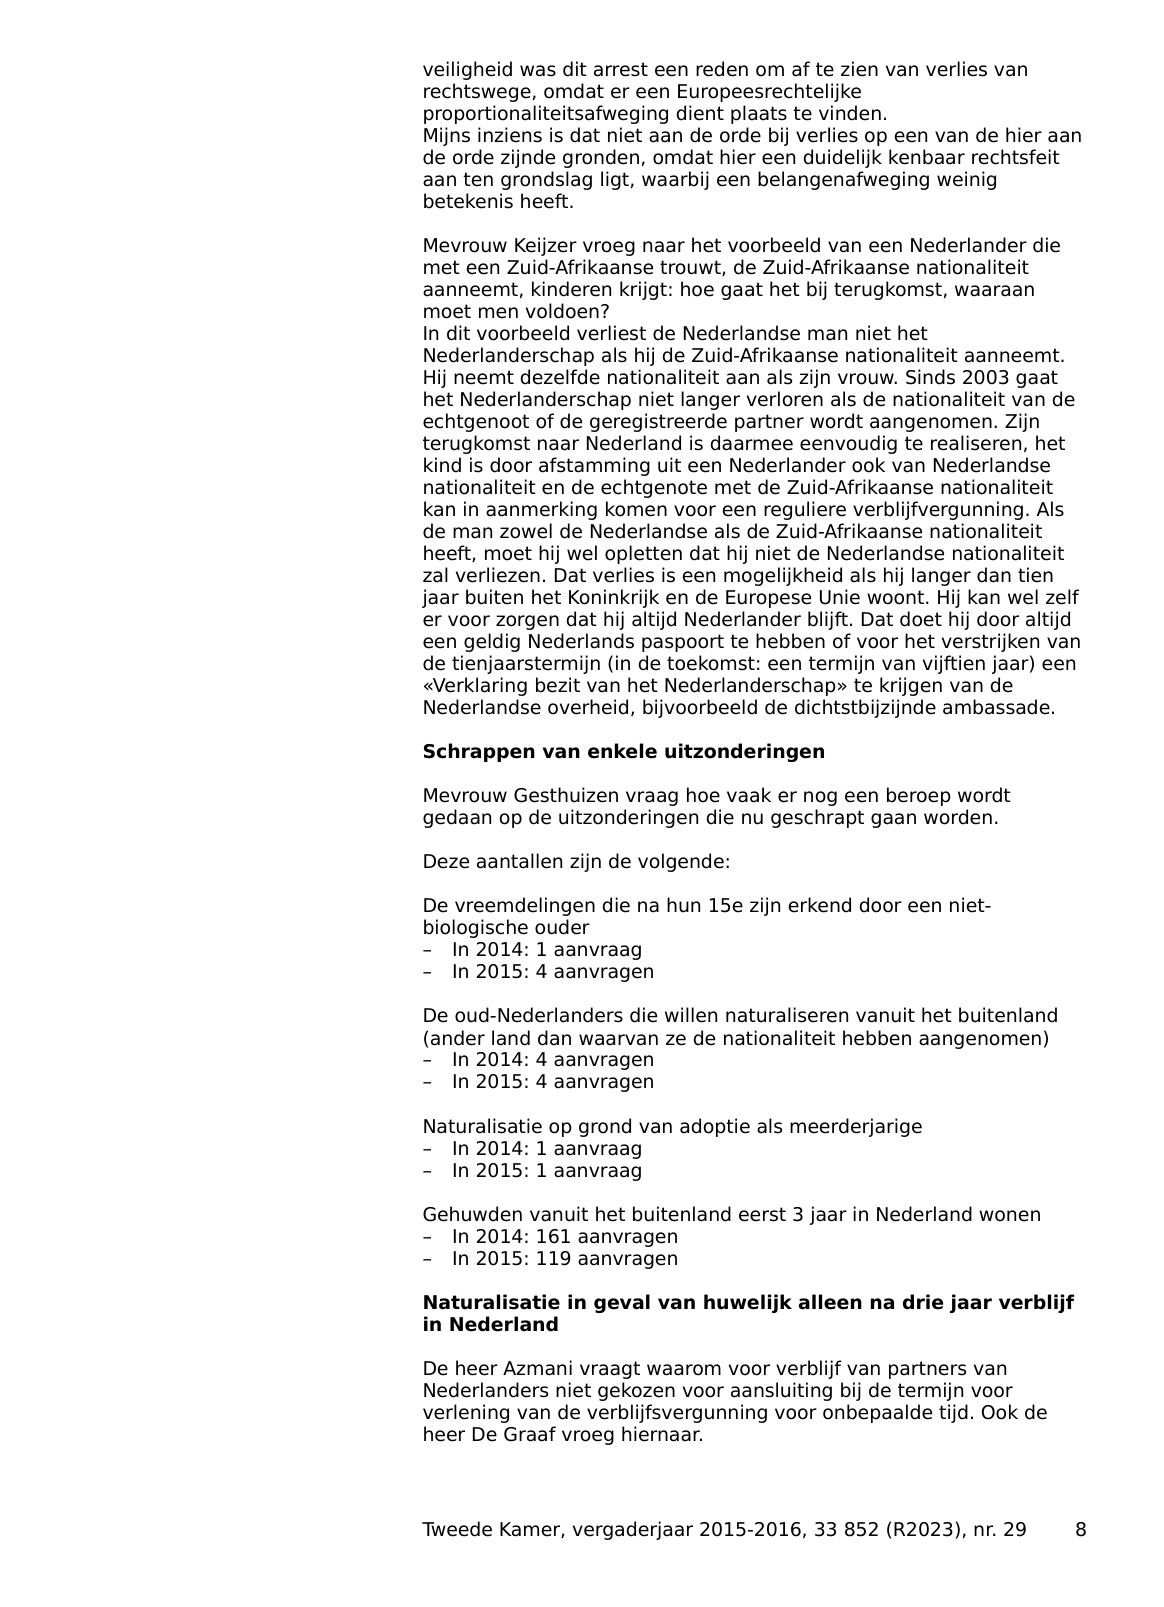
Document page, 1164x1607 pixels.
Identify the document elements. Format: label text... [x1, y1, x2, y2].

text – In 2015: 4 aanvragen [422, 1071, 1087, 1093]
text – In 2014: 161 aanvragen [422, 1226, 1087, 1248]
subtitle Naturalisatie in geval van huwelijk alleen na drie jaar verblijf in Nederland [422, 1292, 1087, 1336]
text De heer Azmani vraagt waarom voor verblijf van partners van Nederlanders niet gekozen voor aansluiting bij de termijn voor verlening van de verblijfsvergunning voor onbepaalde tijd. Ook de heer De Graaf vroeg hiernaar. [422, 1358, 1087, 1446]
text – In 2014: 1 aanvraag [422, 1137, 1087, 1159]
text Mijns inziens is dat niet aan de orde bij verlies op een van de hier aan de orde zijnde gronden, omdat hier een duidelijk kenbaar rechtsfeit aan ten grondslag ligt, waarbij een belangenafweging weinig betekenis heeft. [422, 125, 1087, 213]
text veiligheid was dit arrest een reden om af te zien van verlies van rechtswege, omdat er een Europeesrechtelijke proportionaliteitsafweging dient plaats te vinden. [422, 59, 1087, 125]
text Naturalisatie op grond van adoptie als meerderjarige [422, 1116, 1087, 1137]
subtitle Schrappen van enkele uitzonderingen [422, 741, 1087, 763]
text – In 2014: 1 aanvraag [422, 939, 1087, 961]
text In dit voorbeeld verliest de Nederlandse man niet het Nederlanderschap als hij de Zuid-Afrikaanse nationaliteit aanneemt. Hij neemt dezelfde nationaliteit aan als zijn vrouw. Sinds 2003 gaat het Nederlanderschap niet langer verloren als de nationaliteit van de echtgenoot of de geregistreerde partner wordt aangenomen. Zijn terugkomst naar Nederland is daarmee eenvoudig te realiseren, het kind is door afstamming uit een Nederlander ook van Nederlandse nationaliteit en de echtgenote met de Zuid-Afrikaanse nationaliteit kan in aanmerking komen voor een reguliere verblijfvergunning. Als de man zowel de Nederlandse als de Zuid-Afrikaanse nationaliteit heeft, moet hij wel opletten dat hij niet de Nederlandse nationaliteit zal verliezen. Dat verlies is een mogelijkheid als hij langer dan tien jaar buiten het Koninkrijk en de Europese Unie woont. Hij kan wel zelf er voor zorgen dat hij altijd Nederlander blijft. Dat doet hij door altijd een geldig Nederlands paspoort te hebben of voor het verstrijken van de tienjaarstermijn (in de toekomst: een termijn van vijftien jaar) een «Verklaring bezit van het Nederlanderschap» te krijgen van de Nederlandse overheid, bijvoorbeeld de dichtstbijzijnde ambassade. [422, 323, 1087, 719]
text De oud-Nederlanders die willen naturaliseren vanuit het buitenland (ander land dan waarvan ze de nationaliteit hebben aangenomen) [422, 1005, 1087, 1049]
text Deze aantallen zijn de volgende: [422, 851, 1087, 873]
text – In 2014: 4 aanvragen [422, 1049, 1087, 1071]
text – In 2015: 119 aanvragen [422, 1248, 1087, 1269]
text De vreemdelingen die na hun 15e zijn erkend door een niet-biologische ouder [422, 895, 1087, 939]
text – In 2015: 4 aanvragen [422, 961, 1087, 983]
text – In 2015: 1 aanvraag [422, 1159, 1087, 1181]
text Mevrouw Gesthuizen vraag hoe vaak er nog een beroep wordt gedaan op de uitzonderingen die nu geschrapt gaan worden. [422, 785, 1087, 829]
text Gehuwden vanuit het buitenland eerst 3 jaar in Nederland wonen [422, 1204, 1087, 1226]
text Mevrouw Keijzer vroeg naar het voorbeeld van een Nederlander die met een Zuid-Afrikaanse trouwt, de Zuid-Afrikaanse nationaliteit aanneemt, kinderen krijgt: hoe gaat het bij terugkomst, waaraan moet men voldoen? [422, 235, 1087, 323]
